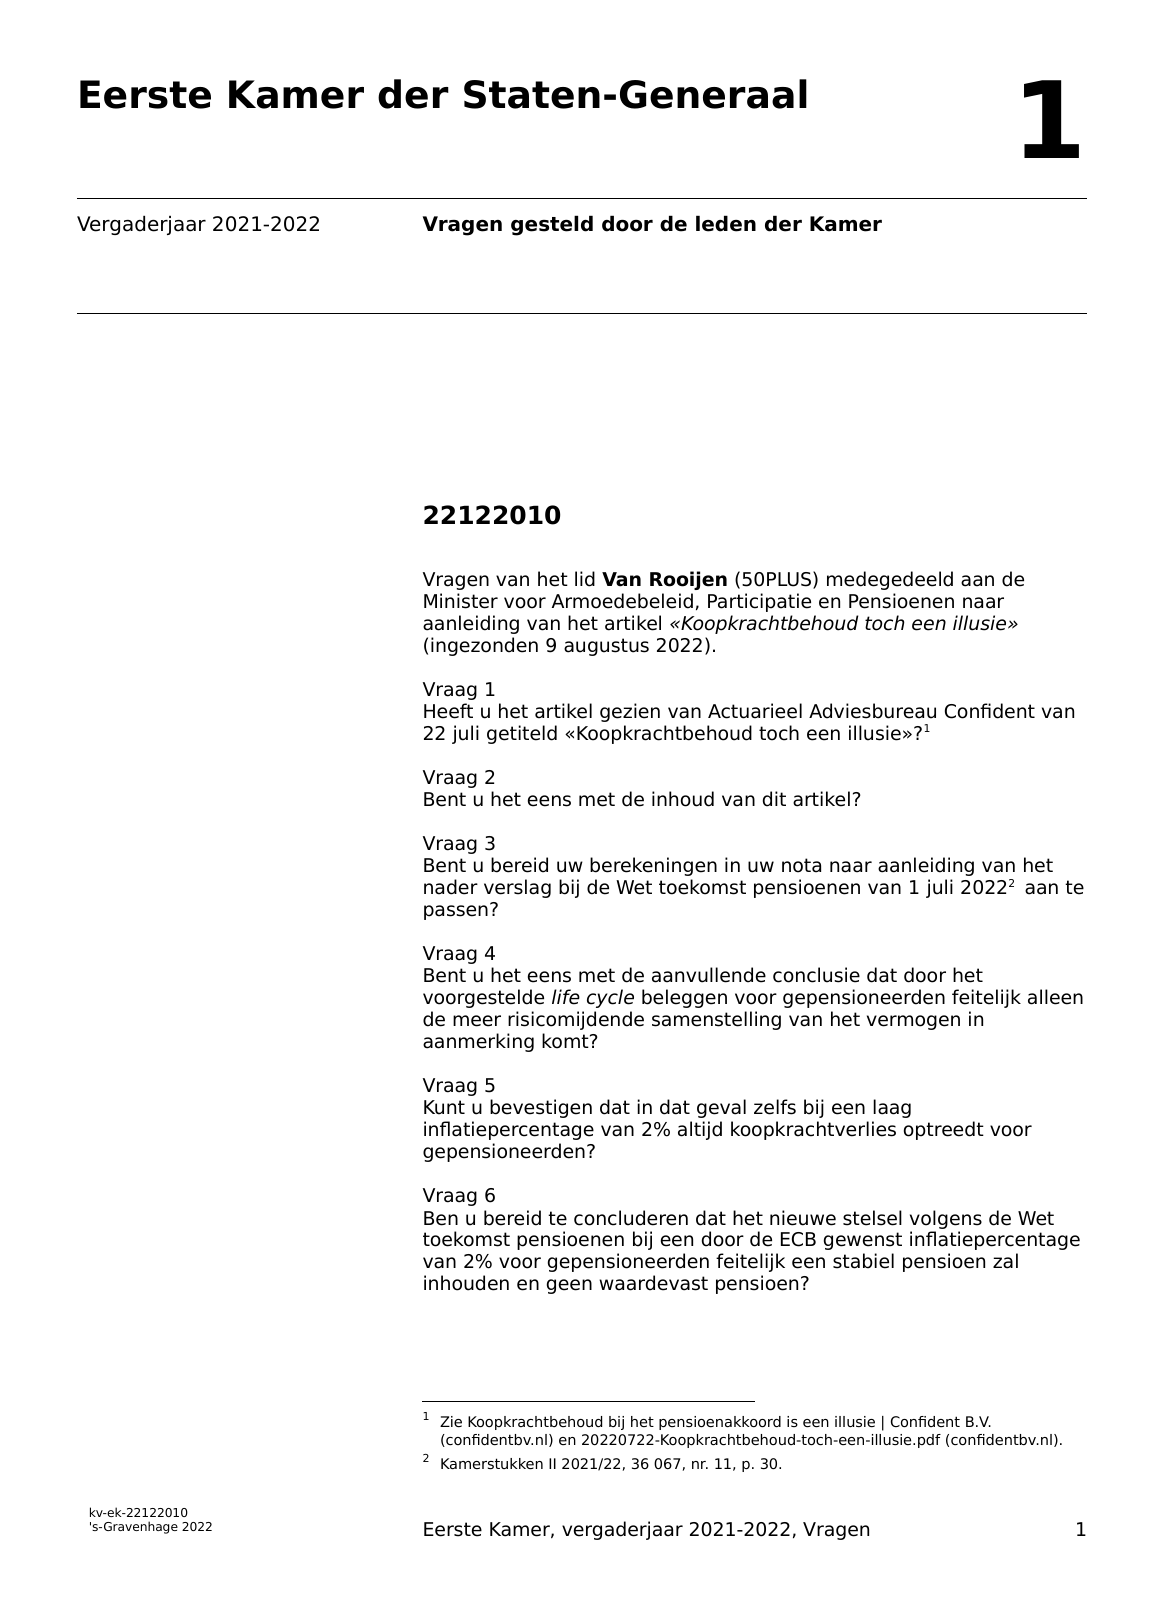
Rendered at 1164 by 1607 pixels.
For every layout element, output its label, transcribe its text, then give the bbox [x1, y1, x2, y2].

table_header 1 [886, 59, 1087, 198]
text kv-ek-22122010 [88, 1506, 323, 1520]
table_cell Vragen gesteld door de leden der Kamer [422, 199, 1087, 313]
text Vraag 3 [422, 833, 1087, 855]
text Vraag 4 [422, 943, 1087, 965]
table_cell Vergaderjaar 2021-2022 [77, 199, 422, 313]
text Bent u het eens met de inhoud van dit artikel? [422, 789, 1087, 811]
text Kunt u bevestigen dat in dat geval zelfs bij een laag inflatiepercentage van 2% altijd koopkrachtverlies optreedt voor gepensioneerden? [422, 1097, 1087, 1163]
text 's-Gravenhage 2022 [88, 1520, 323, 1534]
text Vraag 5 [422, 1075, 1087, 1097]
text Vraag 6 [422, 1185, 1087, 1207]
text 22122010 [422, 501, 1087, 531]
text Vragen van het lid Van Rooijen (50PLUS) medegedeeld aan de Minister voor Armoedebeleid, Participatie en Pensioenen naar aanleiding van het artikel «Koopkrachtbehoud toch een illusie» (ingezonden 9 augustus 2022). [422, 569, 1087, 657]
text Zie Koopkrachtbehoud bij het pensioenakkoord is een illusie | Confident B.V. (confidentbv.nl) en 20220722-Koopkrachtbehoud-toch-een-illusie.pdf (confidentbv.nl). [422, 1410, 1087, 1449]
table_header Eerste Kamer der Staten-Generaal [77, 59, 886, 198]
text Ben u bereid te concluderen dat het nieuwe stelsel volgens de Wet toekomst pensioenen bij een door de ECB gewenst inflatiepercentage van 2% voor gepensioneerden feitelijk een stabiel pensioen zal inhouden en geen waardevast pensioen? [422, 1207, 1087, 1295]
text Kamerstukken II 2021/22, 36 067, nr. 11, p. 30. [422, 1452, 1087, 1474]
text Bent u het eens met de aanvullende conclusie dat door het voorgestelde life cycle beleggen voor gepensioneerden feitelijk alleen de meer risicomijdende samenstelling van het vermogen in aanmerking komt? [422, 965, 1087, 1053]
text Bent u bereid uw berekeningen in uw nota naar aanleiding van het nader verslag bij de Wet toekomst pensioenen van 1 juli 2022 aan te passen? [422, 855, 1087, 921]
text Vraag 1 [422, 679, 1087, 701]
text Vraag 2 [422, 767, 1087, 789]
text Heeft u het artikel gezien van Actuarieel Adviesbureau Confident van 22 juli getiteld «Koopkrachtbehoud toch een illusie»? [422, 701, 1087, 745]
